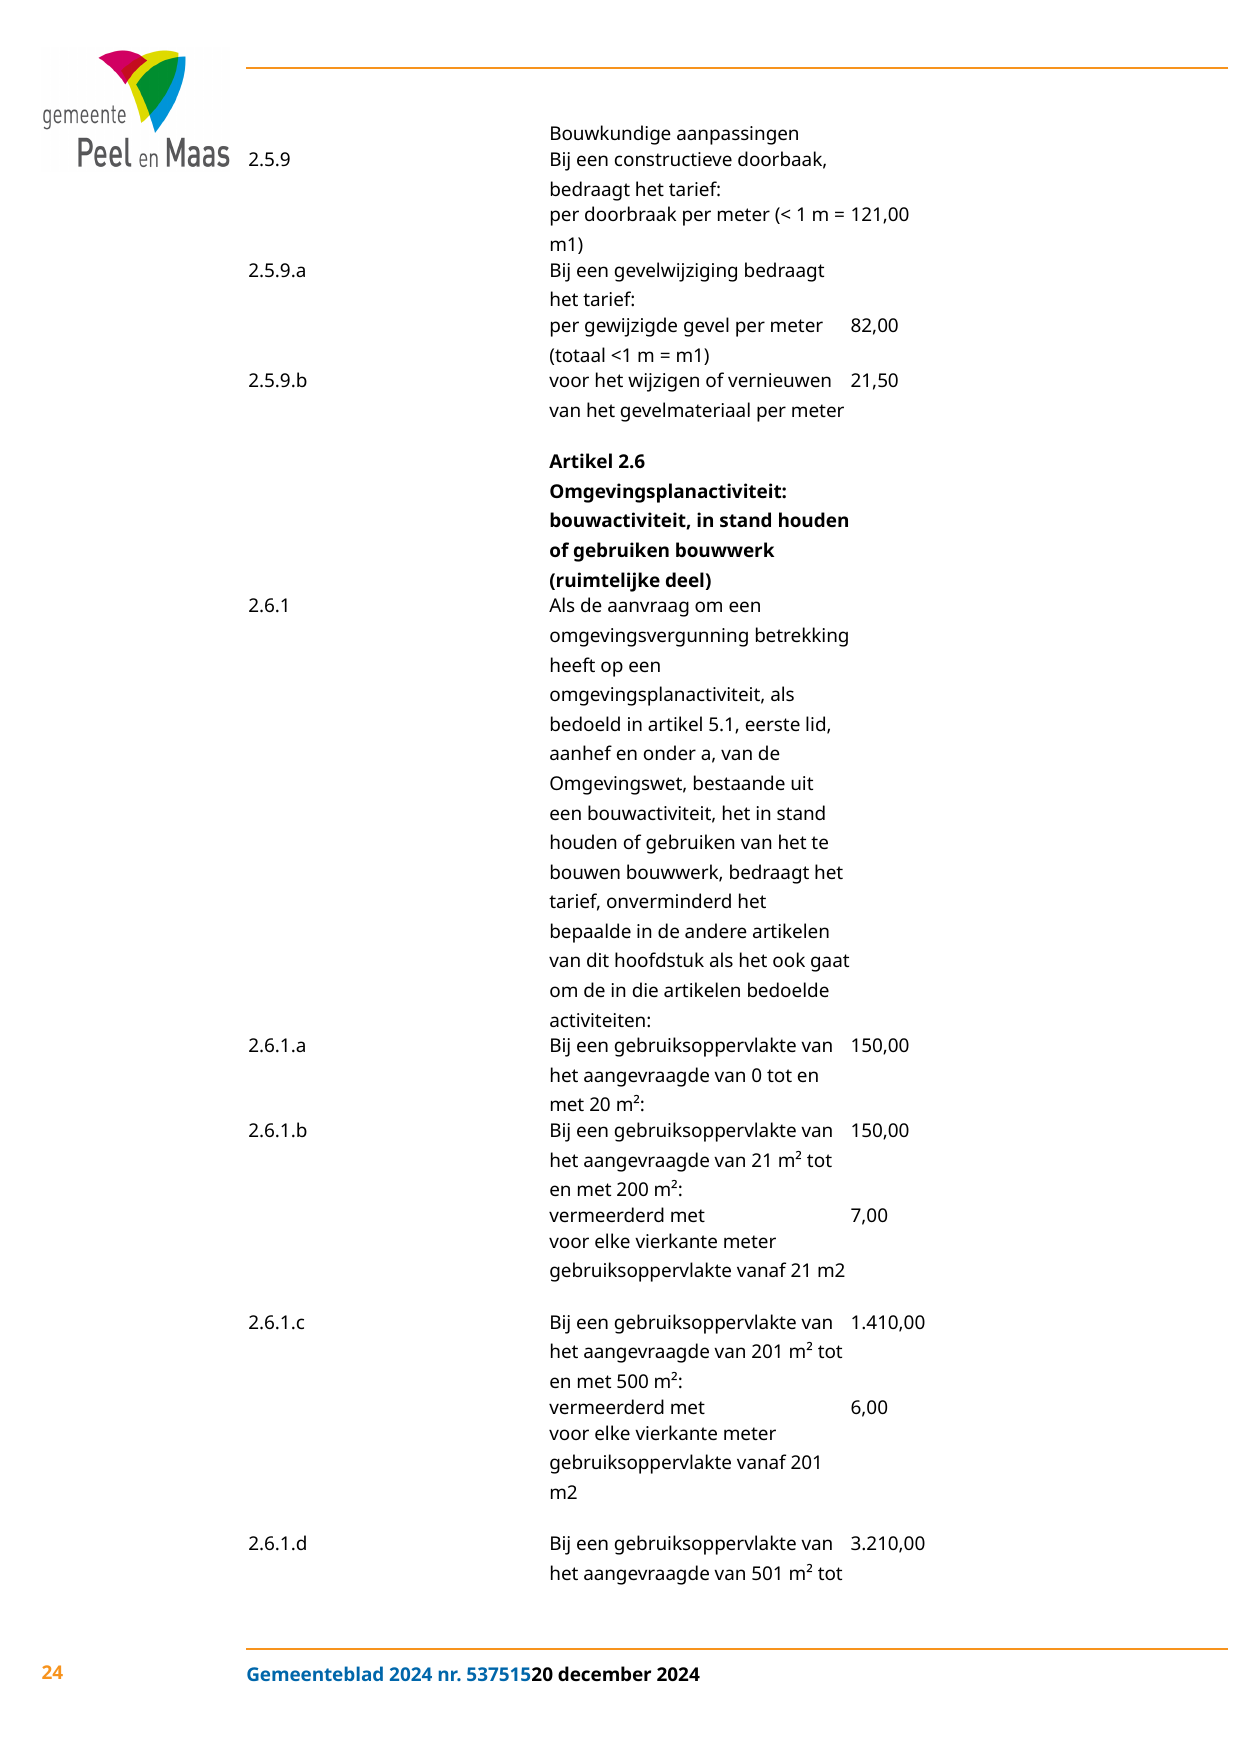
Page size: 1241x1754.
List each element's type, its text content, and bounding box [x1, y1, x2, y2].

table_cell [850, 593, 1152, 1032]
table_cell per gewijzigde gevel per meter (totaal <1 m = m1) [549, 312, 850, 367]
table_cell [850, 1420, 1152, 1504]
table_cell Bij een gebruiksoppervlakte van het aangevraagde van 21 m² tot en met 200 m²: [549, 1118, 850, 1202]
table_cell [850, 1505, 1152, 1530]
table_cell vermeerderd met [549, 1202, 850, 1228]
table_cell [850, 95, 1152, 121]
table_cell 7,00 [850, 1202, 1152, 1228]
table_cell 2.5.9.a [248, 257, 549, 312]
table_cell [248, 95, 549, 121]
table_cell Bij een gebruiksoppervlakte van het aangevraagde van 0 tot en met 20 m²: [549, 1033, 850, 1117]
table_cell 150,00 [850, 1118, 1152, 1202]
table_cell 2.6.1.d [248, 1530, 549, 1586]
table_cell Artikel 2.6 Omgevingsplanactiviteit: bouwactiviteit, in stand houden of gebruiken bouwwerk (ruimtelijke deel) [549, 449, 850, 593]
table_cell [850, 146, 1152, 202]
table_cell [850, 1283, 1152, 1309]
table_cell [549, 423, 850, 448]
table_cell Bij een gebruiksoppervlakte van het aangevraagde van 201 m² tot en met 500 m²: [549, 1309, 850, 1394]
table_cell [248, 312, 549, 367]
table_cell 2.6.1.c [248, 1309, 549, 1394]
table_cell [850, 423, 1152, 448]
table_cell Bij een gevelwijziging bedraagt het tarief: [549, 257, 850, 312]
table_cell [850, 121, 1152, 146]
table_cell 2.6.1 [248, 593, 549, 1032]
table_cell 2.5.9 [248, 146, 549, 202]
table_cell [248, 1394, 549, 1420]
table_cell 2.5.9.b [248, 368, 549, 423]
table_cell [248, 1283, 549, 1309]
table_cell [248, 1420, 549, 1504]
table_cell voor elke vierkante meter gebruiksoppervlakte vanaf 21 m2 [549, 1228, 850, 1283]
table_cell 3.210,00 [850, 1530, 1152, 1586]
table_cell [549, 95, 850, 121]
picture [41, 47, 231, 172]
table_cell 2.6.1.b [248, 1118, 549, 1202]
table_cell 21,50 [850, 368, 1152, 423]
table_cell [248, 1202, 549, 1228]
table_cell [850, 257, 1152, 312]
table_cell 6,00 [850, 1394, 1152, 1420]
table_cell [248, 1228, 549, 1283]
table_cell [248, 423, 549, 448]
table_cell voor elke vierkante meter gebruiksoppervlakte vanaf 201 m2 [549, 1420, 850, 1504]
table_cell [850, 449, 1152, 593]
table_cell Bij een gebruiksoppervlakte van het aangevraagde van 501 m² tot [549, 1530, 850, 1586]
table_cell 1.410,00 [850, 1309, 1152, 1394]
table_cell [248, 121, 549, 146]
table_cell 2.6.1.a [248, 1033, 549, 1117]
table_cell [248, 202, 549, 257]
table_cell Bij een constructieve doorbaak, bedraagt het tarief: [549, 146, 850, 202]
table_cell [549, 1283, 850, 1309]
table_cell [248, 449, 549, 593]
table_cell voor het wijzigen of vernieuwen van het gevelmateriaal per meter [549, 368, 850, 423]
table_cell per doorbraak per meter (< 1 m = m1) [549, 202, 850, 257]
table_cell Als de aanvraag om een omgevingsvergunning betrekking heeft op een omgevingsplanactiviteit, als bedoeld in artikel 5.1, eerste lid, aanhef en onder a, van de Omgevingswet, bestaande uit een bouwactiviteit, het in stand houden of gebruiken van het te bouwen bouwwerk, bedraagt het tarief, onverminderd het bepaalde in de andere artikelen van dit hoofdstuk als het ook gaat om de in die artikelen bedoelde activiteiten: [549, 593, 850, 1032]
table_cell 121,00 [850, 202, 1152, 257]
table_cell [850, 1228, 1152, 1283]
table_cell [248, 1505, 549, 1530]
table_cell 82,00 [850, 312, 1152, 367]
table_cell Bouwkundige aanpassingen [549, 121, 850, 146]
table_cell [549, 1505, 850, 1530]
table_cell 150,00 [850, 1033, 1152, 1117]
table_cell vermeerderd met [549, 1394, 850, 1420]
